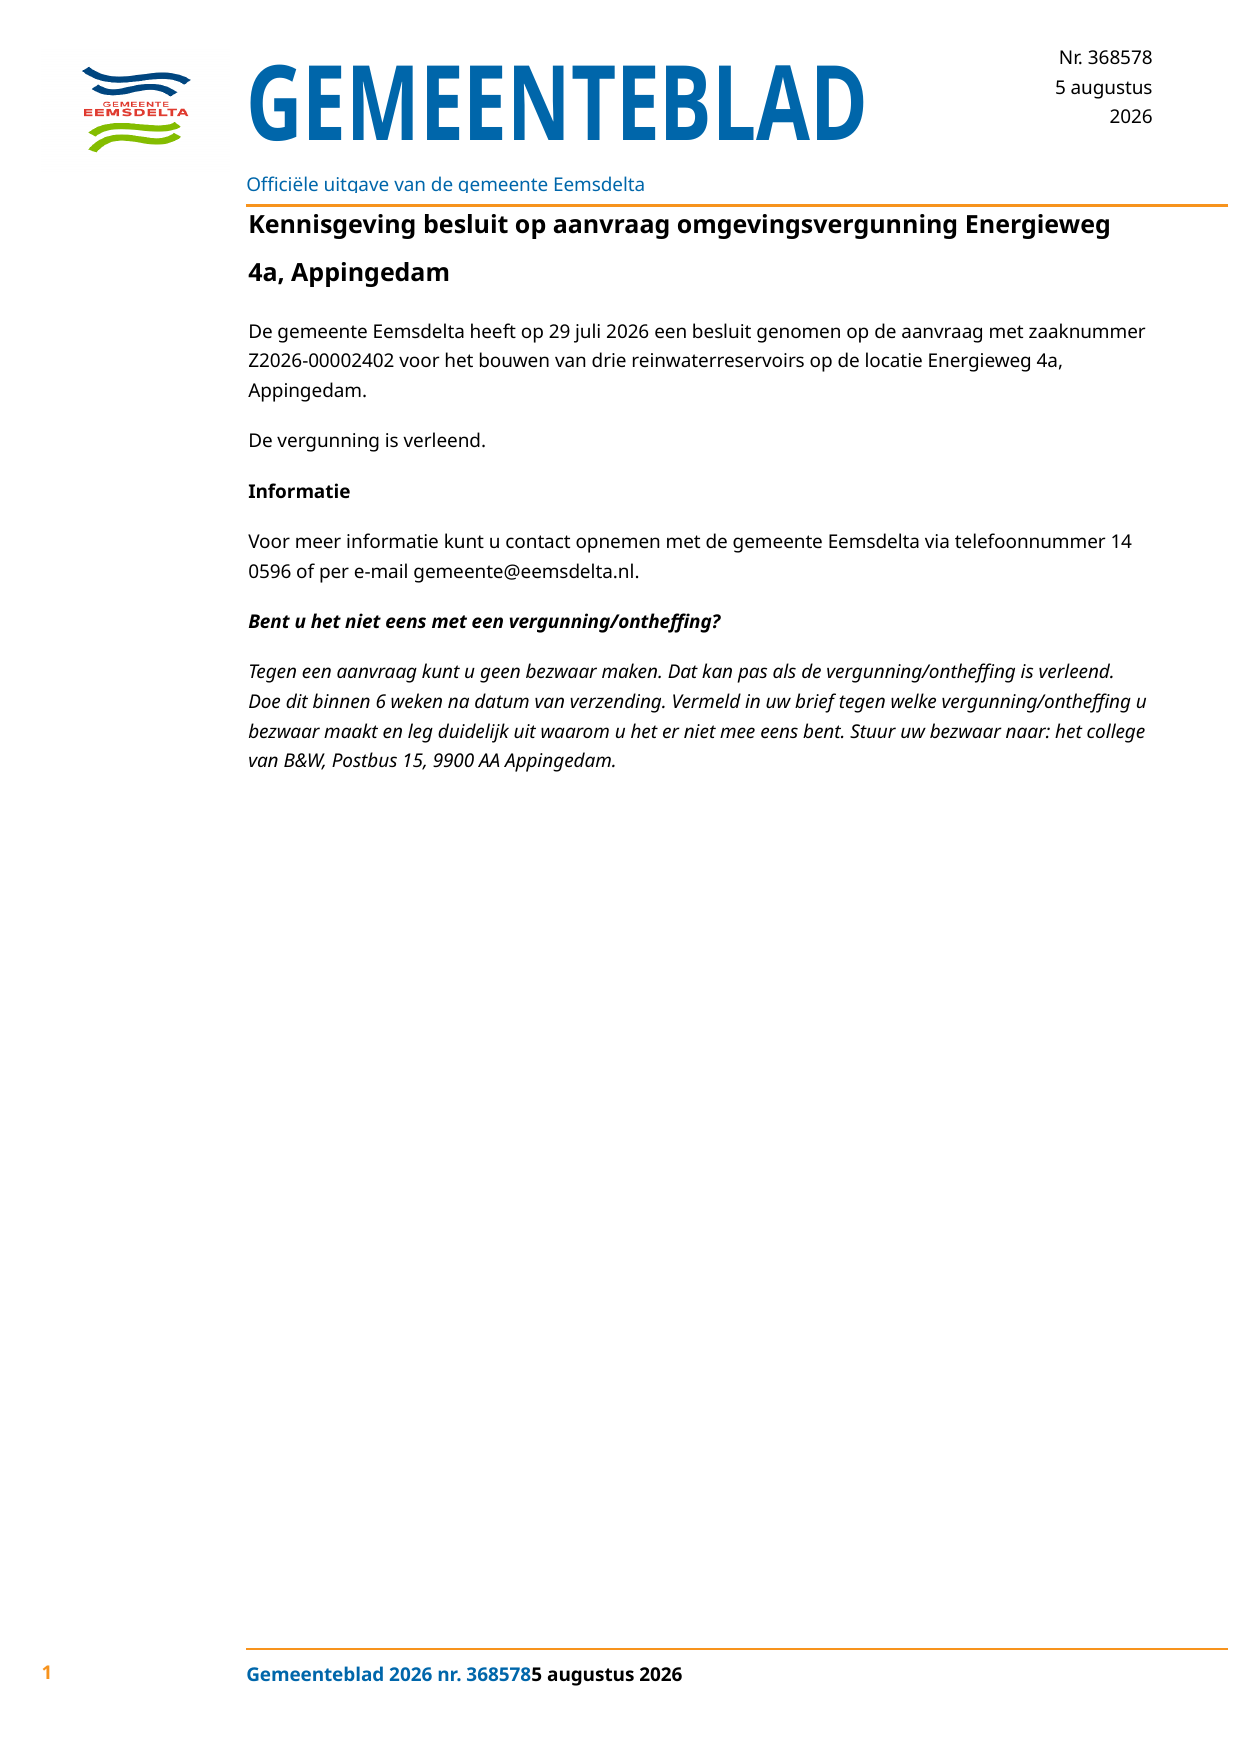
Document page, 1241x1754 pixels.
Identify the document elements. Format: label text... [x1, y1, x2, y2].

text Voor meer informatie kunt u contact opnemen met de gemeente Eemsdelta via telefoonnummer 14 0596 of per e-mail gemeente@eemsdelta.nl. [248, 528, 1152, 584]
picture [41, 47, 231, 172]
text Tegen een aanvraag kunt u geen bezwaar maken. Dat kan pas als de vergunning/ontheffing is verleend. Doe dit binnen 6 weken na datum van verzending. Vermeld in uw brief tegen welke vergunning/ontheffing u bezwaar maakt en leg duidelijk uit waarom u het er niet mee eens bent. Stuur uw bezwaar naar: het college van B&W, Postbus 15, 9900 AA Appingedam. [248, 659, 1152, 773]
text Bent u het niet eens met een vergunning/ontheffing? [248, 608, 1152, 634]
text De gemeente Eemsdelta heeft op 29 juli 2026 een besluit genomen op de aanvraag met zaaknummer Z2026-00002402 voor het bouwen van drie reinwaterreservoirs op de locatie Energieweg 4a, Appingedam. [248, 318, 1152, 403]
text Informatie [248, 478, 1152, 504]
text Kennisgeving besluit op aanvraag omgevingsvergunning Energieweg 4a, Appingedam [248, 207, 1152, 288]
text De vergunning is verleend. [248, 427, 1152, 453]
